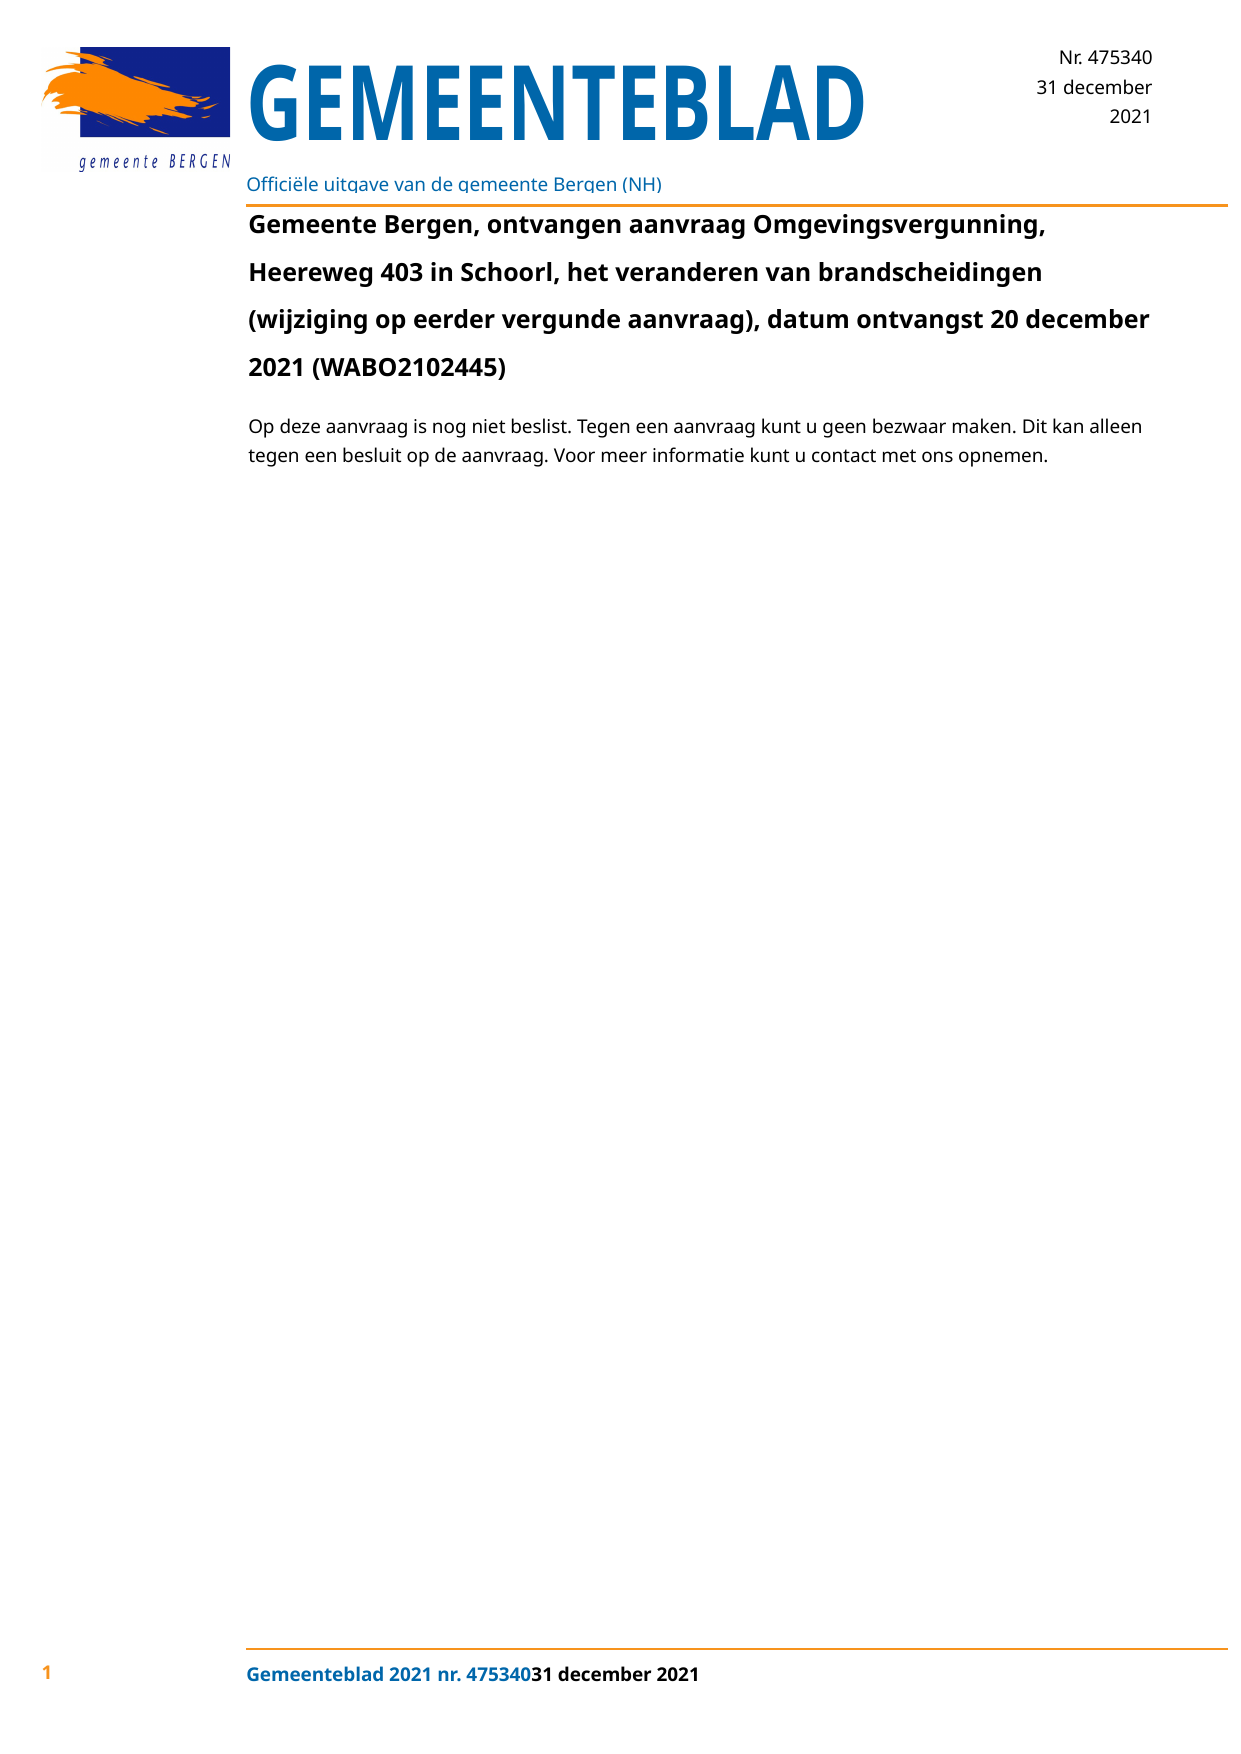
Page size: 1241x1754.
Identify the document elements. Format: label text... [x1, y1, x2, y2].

picture [41, 47, 231, 172]
text Op deze aanvraag is nog niet beslist. Tegen een aanvraag kunt u geen bezwaar maken. Dit kan alleen tegen een besluit op de aanvraag. Voor meer informatie kunt u contact met ons opnemen. [248, 413, 1152, 468]
text Gemeente Bergen, ontvangen aanvraag Omgevingsvergunning, Heereweg 403 in Schoorl, het veranderen van brandscheidingen (wijziging op eerder vergunde aanvraag), datum ontvangst 20 december 2021 (WABO2102445) [248, 207, 1152, 384]
